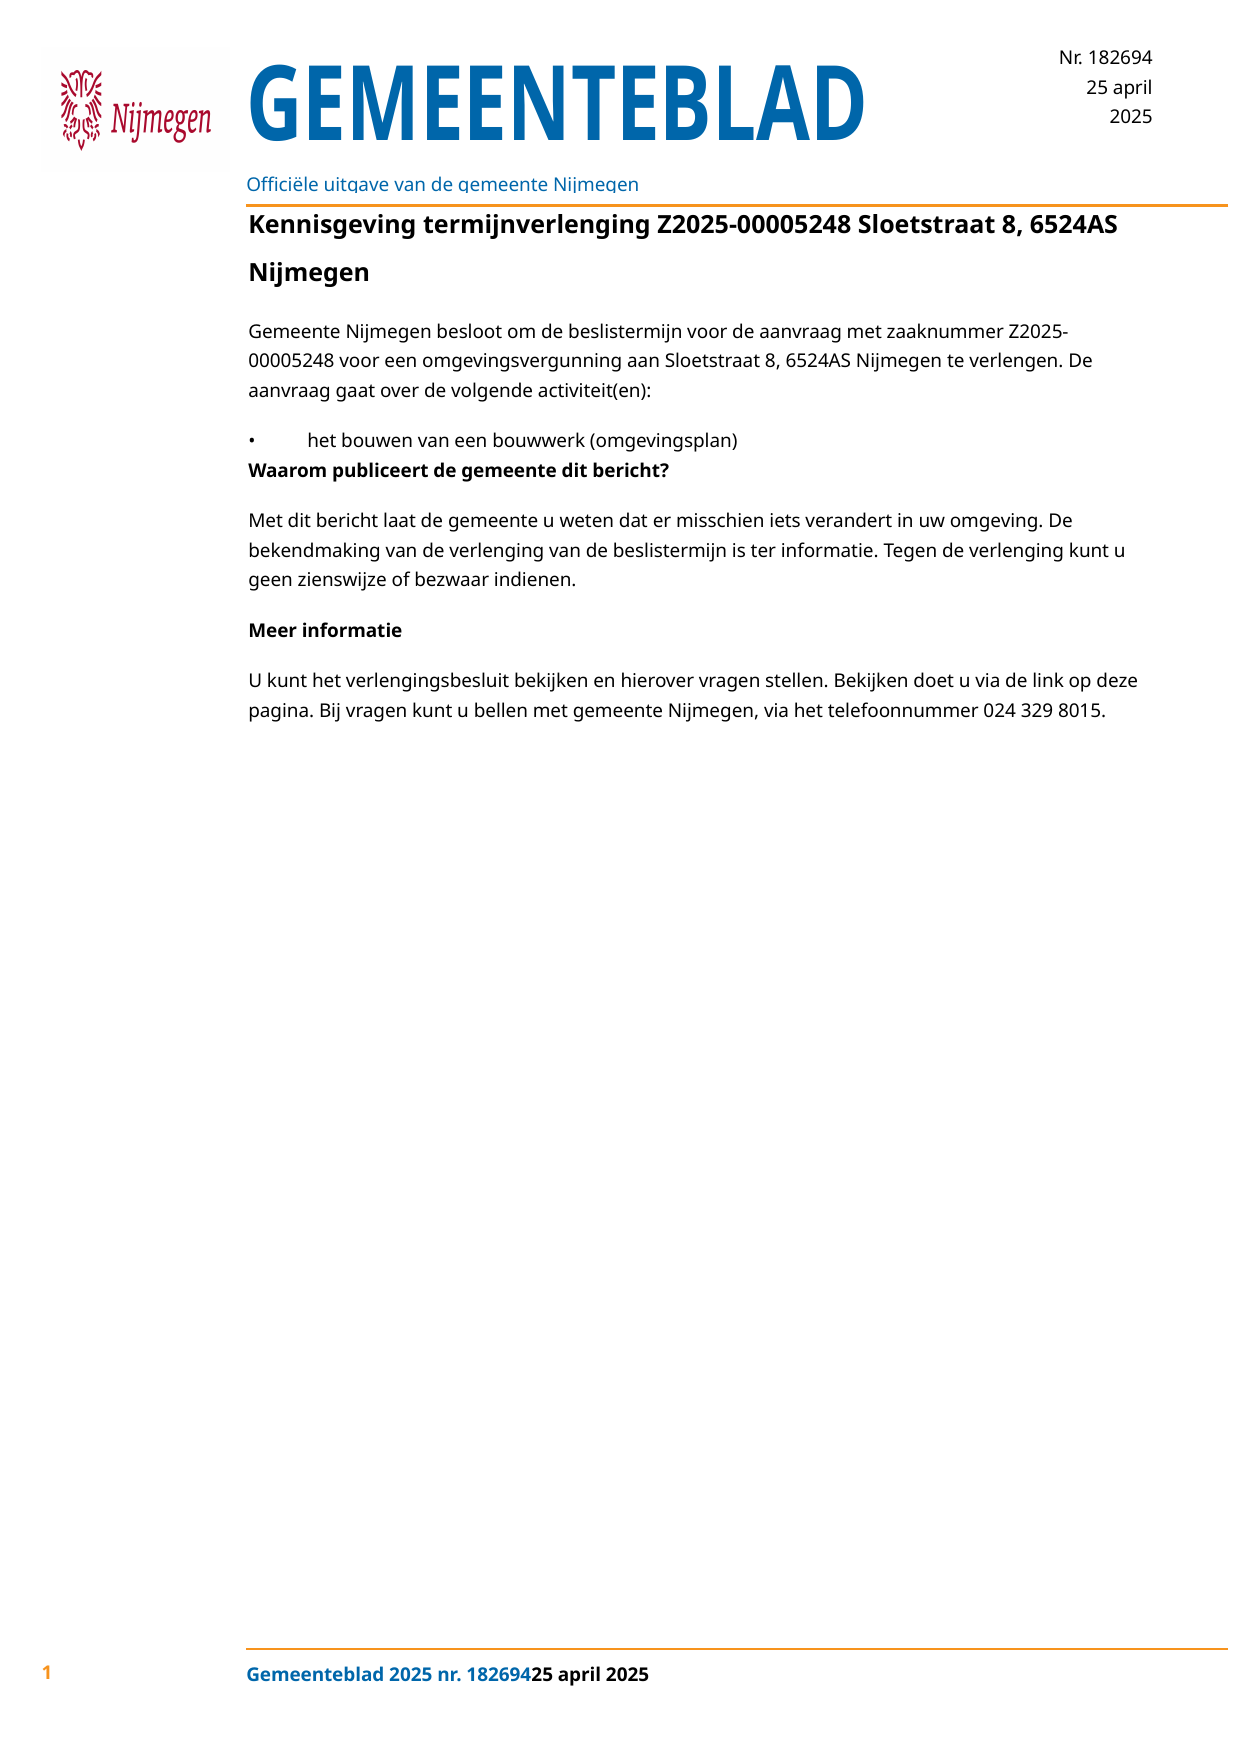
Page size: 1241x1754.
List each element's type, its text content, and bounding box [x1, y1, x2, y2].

text Gemeente Nijmegen besloot om de beslistermijn voor de aanvraag met zaaknummer Z2025-00005248 voor een omgevingsvergunning aan Sloetstraat 8, 6524AS Nijmegen te verlengen. De aanvraag gaat over de volgende activiteit(en): [248, 318, 1152, 403]
text Meer informatie [248, 617, 1152, 643]
text Met dit bericht laat de gemeente u weten dat er misschien iets verandert in uw omgeving. De bekendmaking van de verlenging van de beslistermijn is ter informatie. Tegen de verlenging kunt u geen zienswijze of bezwaar indienen. [248, 507, 1152, 592]
text Waarom publiceert de gemeente dit bericht? [248, 457, 1152, 483]
text Kennisgeving termijnverlenging Z2025-00005248 Sloetstraat 8, 6524AS Nijmegen [248, 207, 1152, 288]
list het bouwen van een bouwwerk (omgevingsplan) [248, 427, 1152, 453]
text U kunt het verlengingsbesluit bekijken en hierover vragen stellen. Bekijken doet u via de link op deze pagina. Bij vragen kunt u bellen met gemeente Nijmegen, via het telefoonnummer 024 329 8015. [248, 667, 1152, 723]
picture [41, 47, 231, 172]
